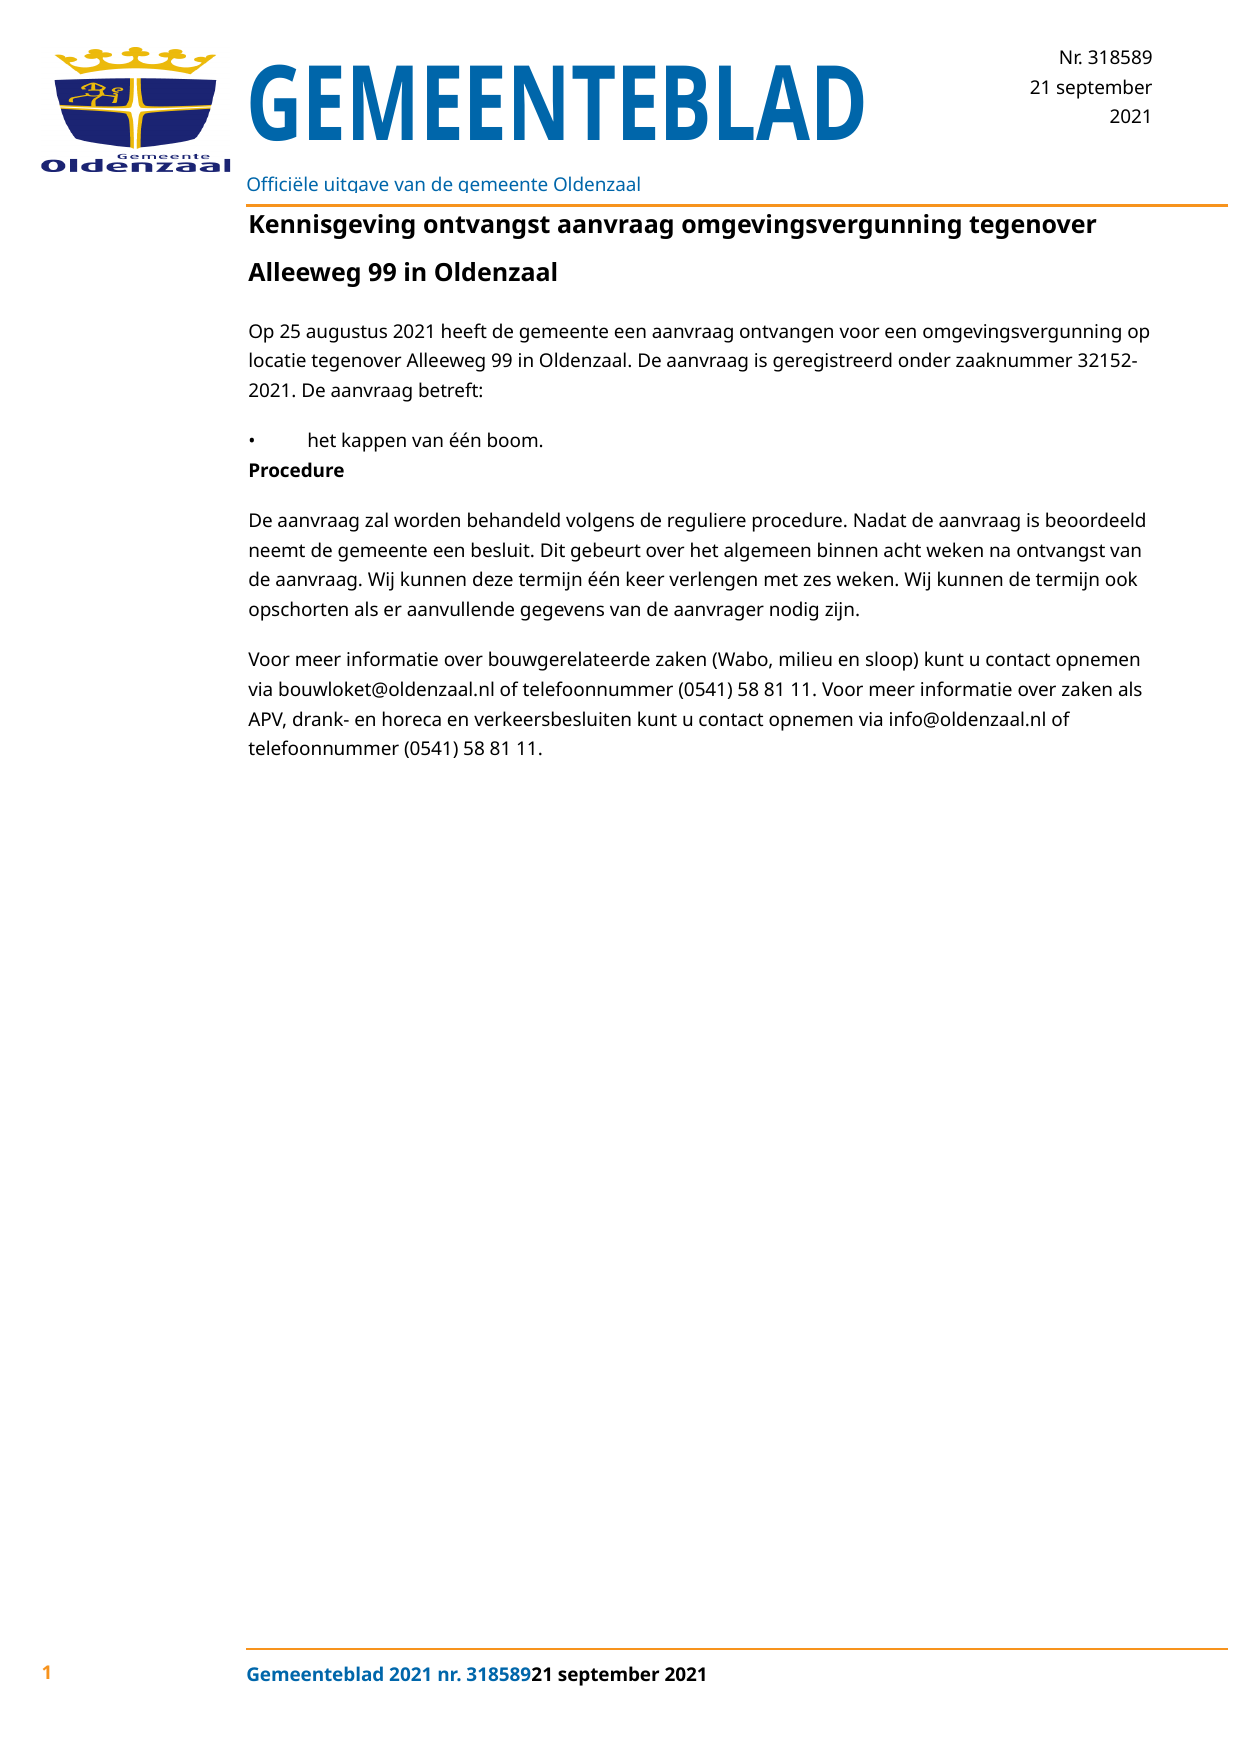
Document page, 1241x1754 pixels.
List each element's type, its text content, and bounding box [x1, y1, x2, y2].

text Procedure [248, 457, 1152, 483]
text Op 25 augustus 2021 heeft de gemeente een aanvraag ontvangen voor een omgevingsvergunning op locatie tegenover Alleeweg 99 in Oldenzaal. De aanvraag is geregistreerd onder zaaknummer 32152-2021. De aanvraag betreft: [248, 318, 1152, 403]
text Voor meer informatie over bouwgerelateerde zaken (Wabo, milieu en sloop) kunt u contact opnemen via bouwloket@oldenzaal.nl of telefoonnummer (0541) 58 81 11. Voor meer informatie over zaken als APV, drank- en horeca en verkeersbesluiten kunt u contact opnemen via info@oldenzaal.nl of telefoonnummer (0541) 58 81 11. [248, 647, 1152, 761]
list het kappen van één boom. [248, 427, 1152, 453]
text De aanvraag zal worden behandeld volgens de reguliere procedure. Nadat de aanvraag is beoordeeld neemt de gemeente een besluit. Dit gebeurt over het algemeen binnen acht weken na ontvangst van de aanvraag. Wij kunnen deze termijn één keer verlengen met zes weken. Wij kunnen de termijn ook opschorten als er aanvullende gegevens van de aanvrager nodig zijn. [248, 507, 1152, 622]
picture [41, 47, 231, 172]
text Kennisgeving ontvangst aanvraag omgevingsvergunning tegenover Alleeweg 99 in Oldenzaal [248, 207, 1152, 288]
